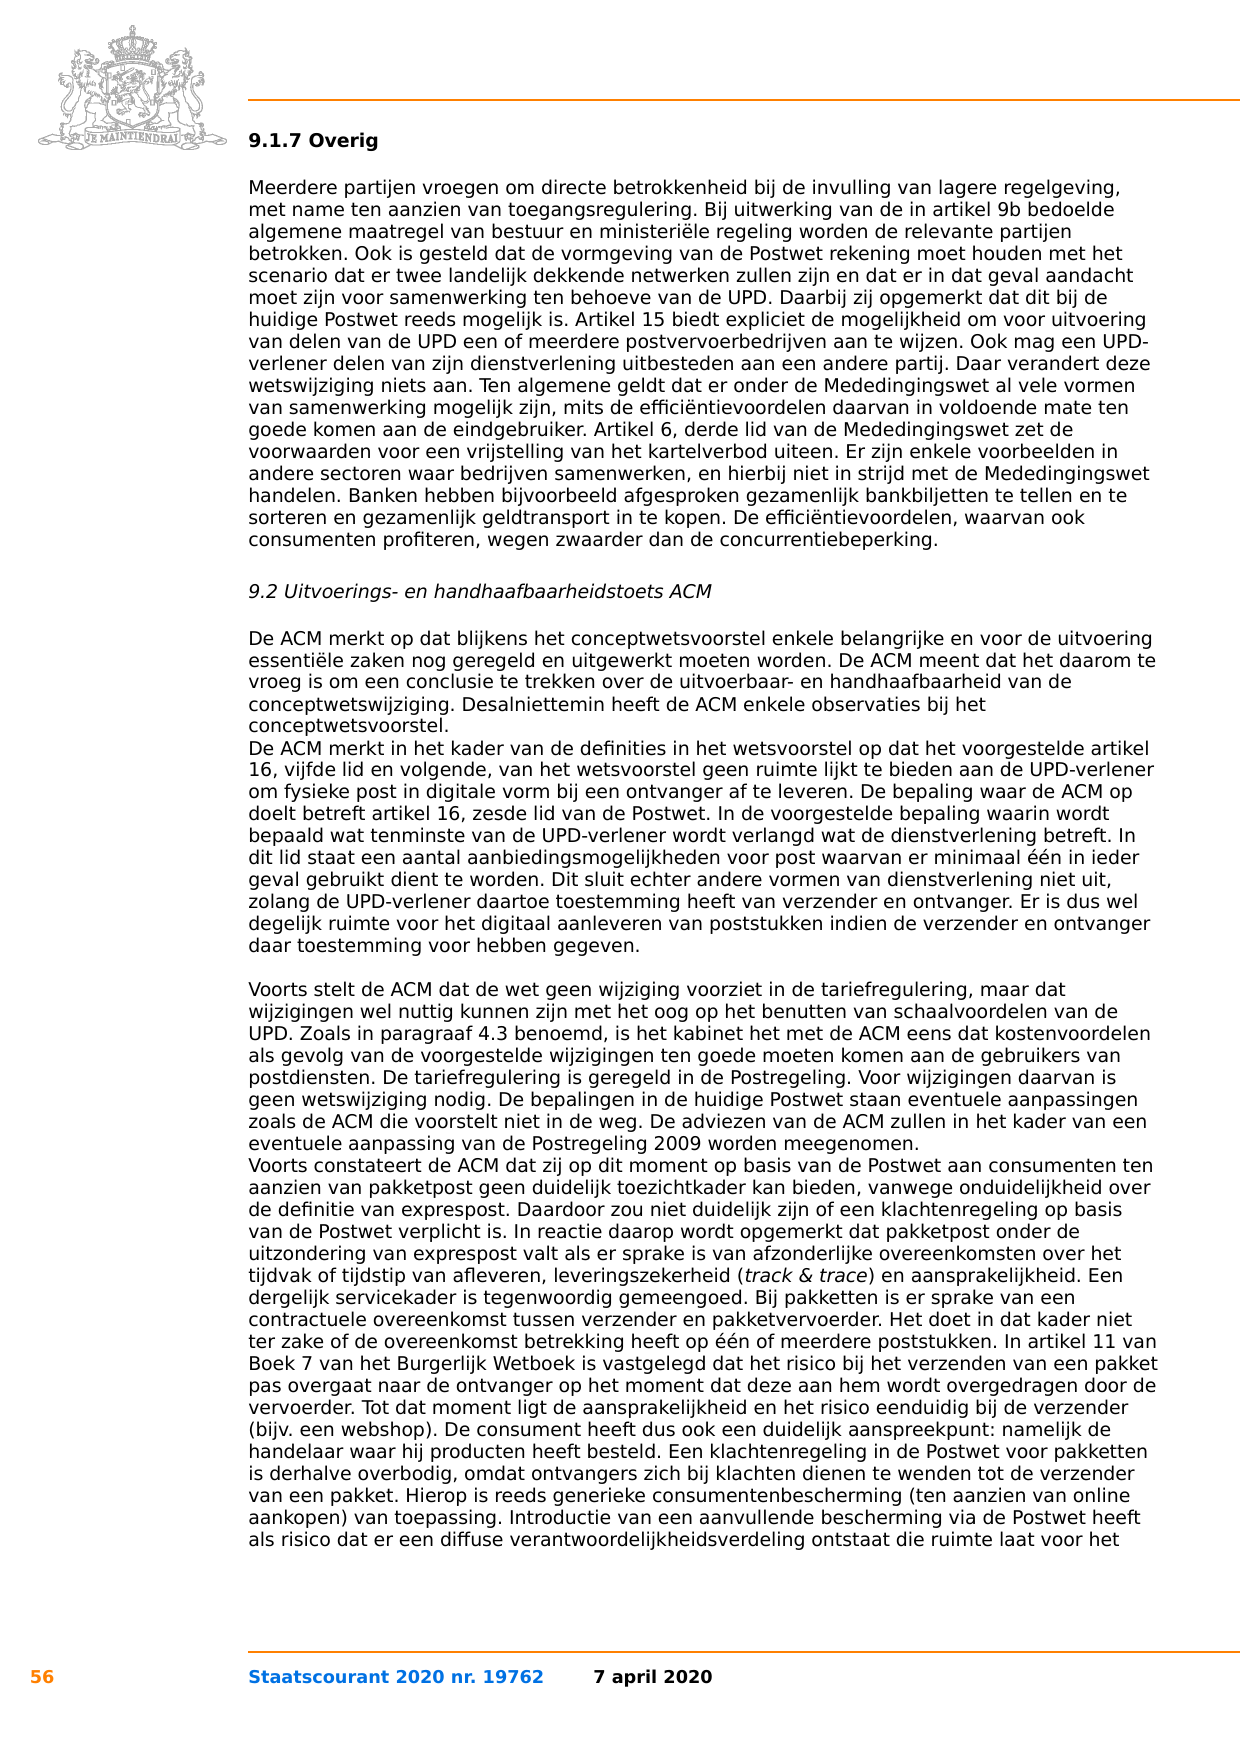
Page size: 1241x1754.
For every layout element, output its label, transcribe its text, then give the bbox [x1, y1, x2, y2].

text Voorts constateert de ACM dat zij op dit moment op basis van de Postwet aan consumenten ten aanzien van pakketpost geen duidelijk toezichtkader kan bieden, vanwege onduidelijkheid over de definitie van exprespost. Daardoor zou niet duidelijk zijn of een klachtenregeling op basis van de Postwet verplicht is. In reactie daarop wordt opgemerkt dat pakketpost onder de uitzondering van exprespost valt als er sprake is van afzonderlijke overeenkomsten over het tijdvak of tijdstip van afleveren, leveringszekerheid (track & trace) en aansprakelijkheid. Een dergelijk servicekader is tegenwoordig gemeengoed. Bij pakketten is er sprake van een contractuele overeenkomst tussen verzender en pakketvervoerder. Het doet in dat kader niet ter zake of de overeenkomst betrekking heeft op één of meerdere poststukken. In artikel 11 van Boek 7 van het Burgerlijk Wetboek is vastgelegd dat het risico bij het verzenden van een pakket pas overgaat naar de ontvanger op het moment dat deze aan hem wordt overgedragen door de vervoerder. Tot dat moment ligt de aansprakelijkheid en het risico eenduidig bij de verzender (bijv. een webshop). De consument heeft dus ook een duidelijk aanspreekpunt: namelijk de handelaar waar hij producten heeft besteld. Een klachtenregeling in de Postwet voor pakketten is derhalve overbodig, omdat ontvangers zich bij klachten dienen te wenden tot de verzender van een pakket. Hierop is reeds generieke consumentenbescherming (ten aanzien van online aankopen) van toepassing. Introductie van een aanvullende bescherming via de Postwet heeft als risico dat er een diffuse verantwoordelijkheidsverdeling ontstaat die ruimte laat voor het [248, 1155, 1163, 1551]
picture [38, 25, 227, 150]
text De ACM merkt op dat blijkens het conceptwetsvoorstel enkele belangrijke en voor de uitvoering essentiële zaken nog geregeld en uitgewerkt moeten worden. De ACM meent dat het daarom te vroeg is om een conclusie te trekken over de uitvoerbaar- en handhaafbaarheid van de conceptwetswijziging. Desalniettemin heeft de ACM enkele observaties bij het conceptwetsvoorstel. [248, 627, 1163, 737]
subtitle 9.1.7 Overig [248, 130, 1163, 152]
subtitle 9.2 Uitvoerings- en handhaafbaarheidstoets ACM [248, 581, 1163, 602]
text Voorts stelt de ACM dat de wet geen wijziging voorziet in de tariefregulering, maar dat wijzigingen wel nuttig kunnen zijn met het oog op het benutten van schaalvoordelen van de UPD. Zoals in paragraaf 4.3 benoemd, is het kabinet het met de ACM eens dat kostenvoordelen als gevolg van de voorgestelde wijzigingen ten goede moeten komen aan de gebruikers van postdiensten. De tariefregulering is geregeld in de Postregeling. Voor wijzigingen daarvan is geen wetswijziging nodig. De bepalingen in de huidige Postwet staan eventuele aanpassingen zoals de ACM die voorstelt niet in de weg. De adviezen van de ACM zullen in het kader van een eventuele aanpassing van de Postregeling 2009 worden meegenomen. [248, 979, 1163, 1155]
text De ACM merkt in het kader van de definities in het wetsvoorstel op dat het voorgestelde artikel 16, vijfde lid en volgende, van het wetsvoorstel geen ruimte lijkt te bieden aan de UPD-verlener om fysieke post in digitale vorm bij een ontvanger af te leveren. De bepaling waar de ACM op doelt betreft artikel 16, zesde lid van de Postwet. In de voorgestelde bepaling waarin wordt bepaald wat tenminste van de UPD-verlener wordt verlangd wat de dienstverlening betreft. In dit lid staat een aantal aanbiedingsmogelijkheden voor post waarvan er minimaal één in ieder geval gebruikt dient te worden. Dit sluit echter andere vormen van dienstverlening niet uit, zolang de UPD-verlener daartoe toestemming heeft van verzender en ontvanger. Er is dus wel degelijk ruimte voor het digitaal aanleveren van poststukken indien de verzender en ontvanger daar toestemming voor hebben gegeven. [248, 737, 1163, 957]
text Meerdere partijen vroegen om directe betrokkenheid bij de invulling van lagere regelgeving, met name ten aanzien van toegangsregulering. Bij uitwerking van de in artikel 9b bedoelde algemene maatregel van bestuur en ministeriële regeling worden de relevante partijen betrokken. Ook is gesteld dat de vormgeving van de Postwet rekening moet houden met het scenario dat er twee landelijk dekkende netwerken zullen zijn en dat er in dat geval aandacht moet zijn voor samenwerking ten behoeve van de UPD. Daarbij zij opgemerkt dat dit bij de huidige Postwet reeds mogelijk is. Artikel 15 biedt expliciet de mogelijkheid om voor uitvoering van delen van de UPD een of meerdere postvervoerbedrijven aan te wijzen. Ook mag een UPD-verlener delen van zijn dienstverlening uitbesteden aan een andere partij. Daar verandert deze wetswijziging niets aan. Ten algemene geldt dat er onder de Mededingingswet al vele vormen van samenwerking mogelijk zijn, mits de efficiëntievoordelen daarvan in voldoende mate ten goede komen aan de eindgebruiker. Artikel 6, derde lid van de Mededingingswet zet de voorwaarden voor een vrijstelling van het kartelverbod uiteen. Er zijn enkele voorbeelden in andere sectoren waar bedrijven samenwerken, en hierbij niet in strijd met de Mededingingswet handelen. Banken hebben bijvoorbeeld afgesproken gezamenlijk bankbiljetten te tellen en te sorteren en gezamenlijk geldtransport in te kopen. De efficiëntievoordelen, waarvan ook consumenten profiteren, wegen zwaarder dan de concurrentiebeperking. [248, 177, 1163, 551]
